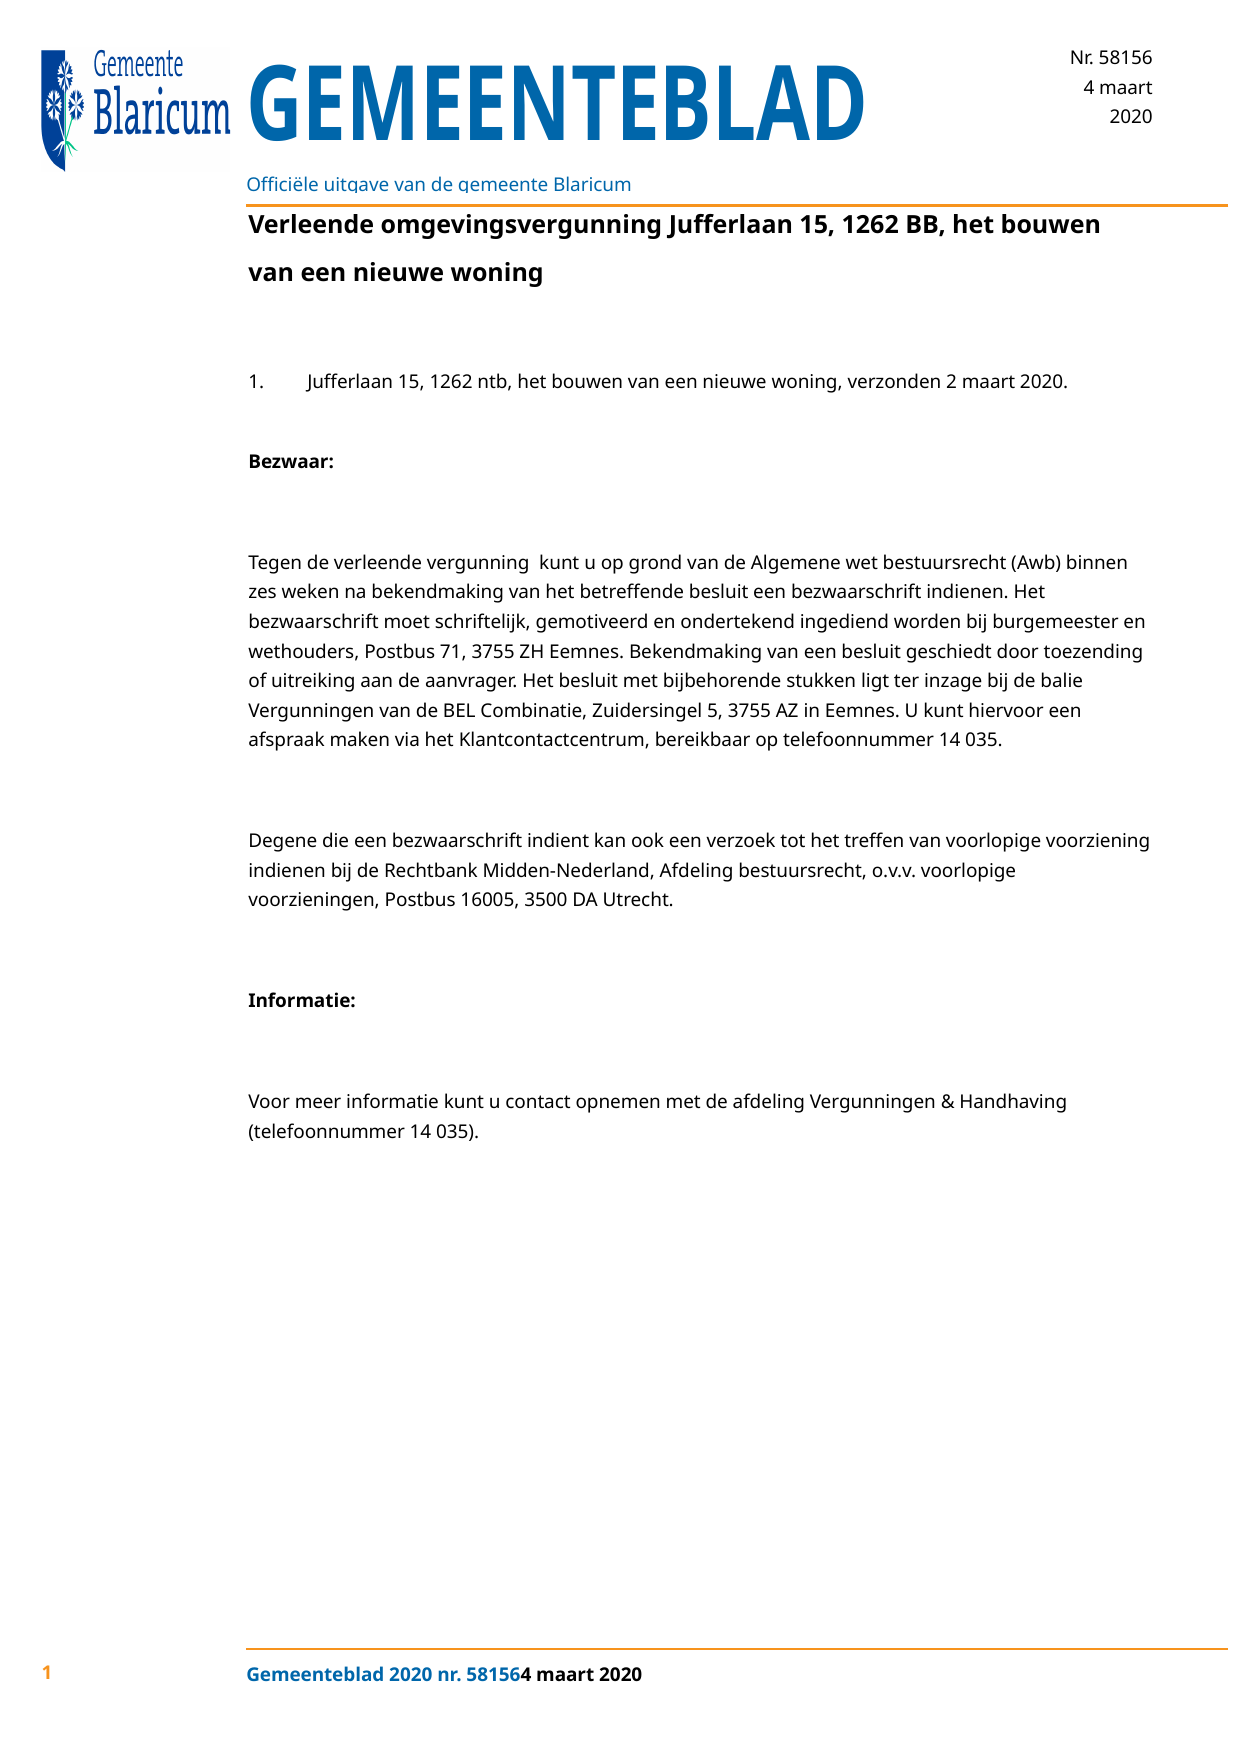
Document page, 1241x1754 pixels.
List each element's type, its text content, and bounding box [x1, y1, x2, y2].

text Voor meer informatie kunt u contact opnemen met de afdeling Vergunningen & Handhaving (telefoonnummer 14 035). [248, 1088, 1152, 1144]
text Tegen de verleende vergunning kunt u op grond van de Algemene wet bestuursrecht (Awb) binnen zes weken na bekendmaking van het betreffende besluit een bezwaarschrift indienen. Het bezwaarschrift moet schriftelijk, gemotiveerd en ondertekend ingediend worden bij burgemeester en wethouders, Postbus 71, 3755 ZH Eemnes. Bekendmaking van een besluit geschiedt door toezending of uitreiking aan de aanvrager. Het besluit met bijbehorende stukken ligt ter inzage bij de balie Vergunningen van de BEL Combinatie, Zuidersingel 5, 3755 AZ in Eemnes. U kunt hiervoor een afspraak maken via het Klantcontactcentrum, bereikbaar op telefoonnummer 14 035. [248, 549, 1152, 752]
text Degene die een bezwaarschrift indient kan ook een verzoek tot het treffen van voorlopige voorziening indienen bij de Rechtbank Midden-Nederland, Afdeling bestuursrecht, o.v.v. voorlopige voorzieningen, Postbus 16005, 3500 DA Utrecht. [248, 827, 1152, 912]
text Bezwaar: [248, 448, 1152, 474]
text Informatie: [248, 987, 1152, 1013]
text Verleende omgevingsvergunning Jufferlaan 15, 1262 BB, het bouwen van een nieuwe woning [248, 207, 1152, 288]
list Jufferlaan 15, 1262 ntb, het bouwen van een nieuwe woning, verzonden 2 maart 2020. [248, 368, 1152, 394]
picture [41, 47, 231, 172]
